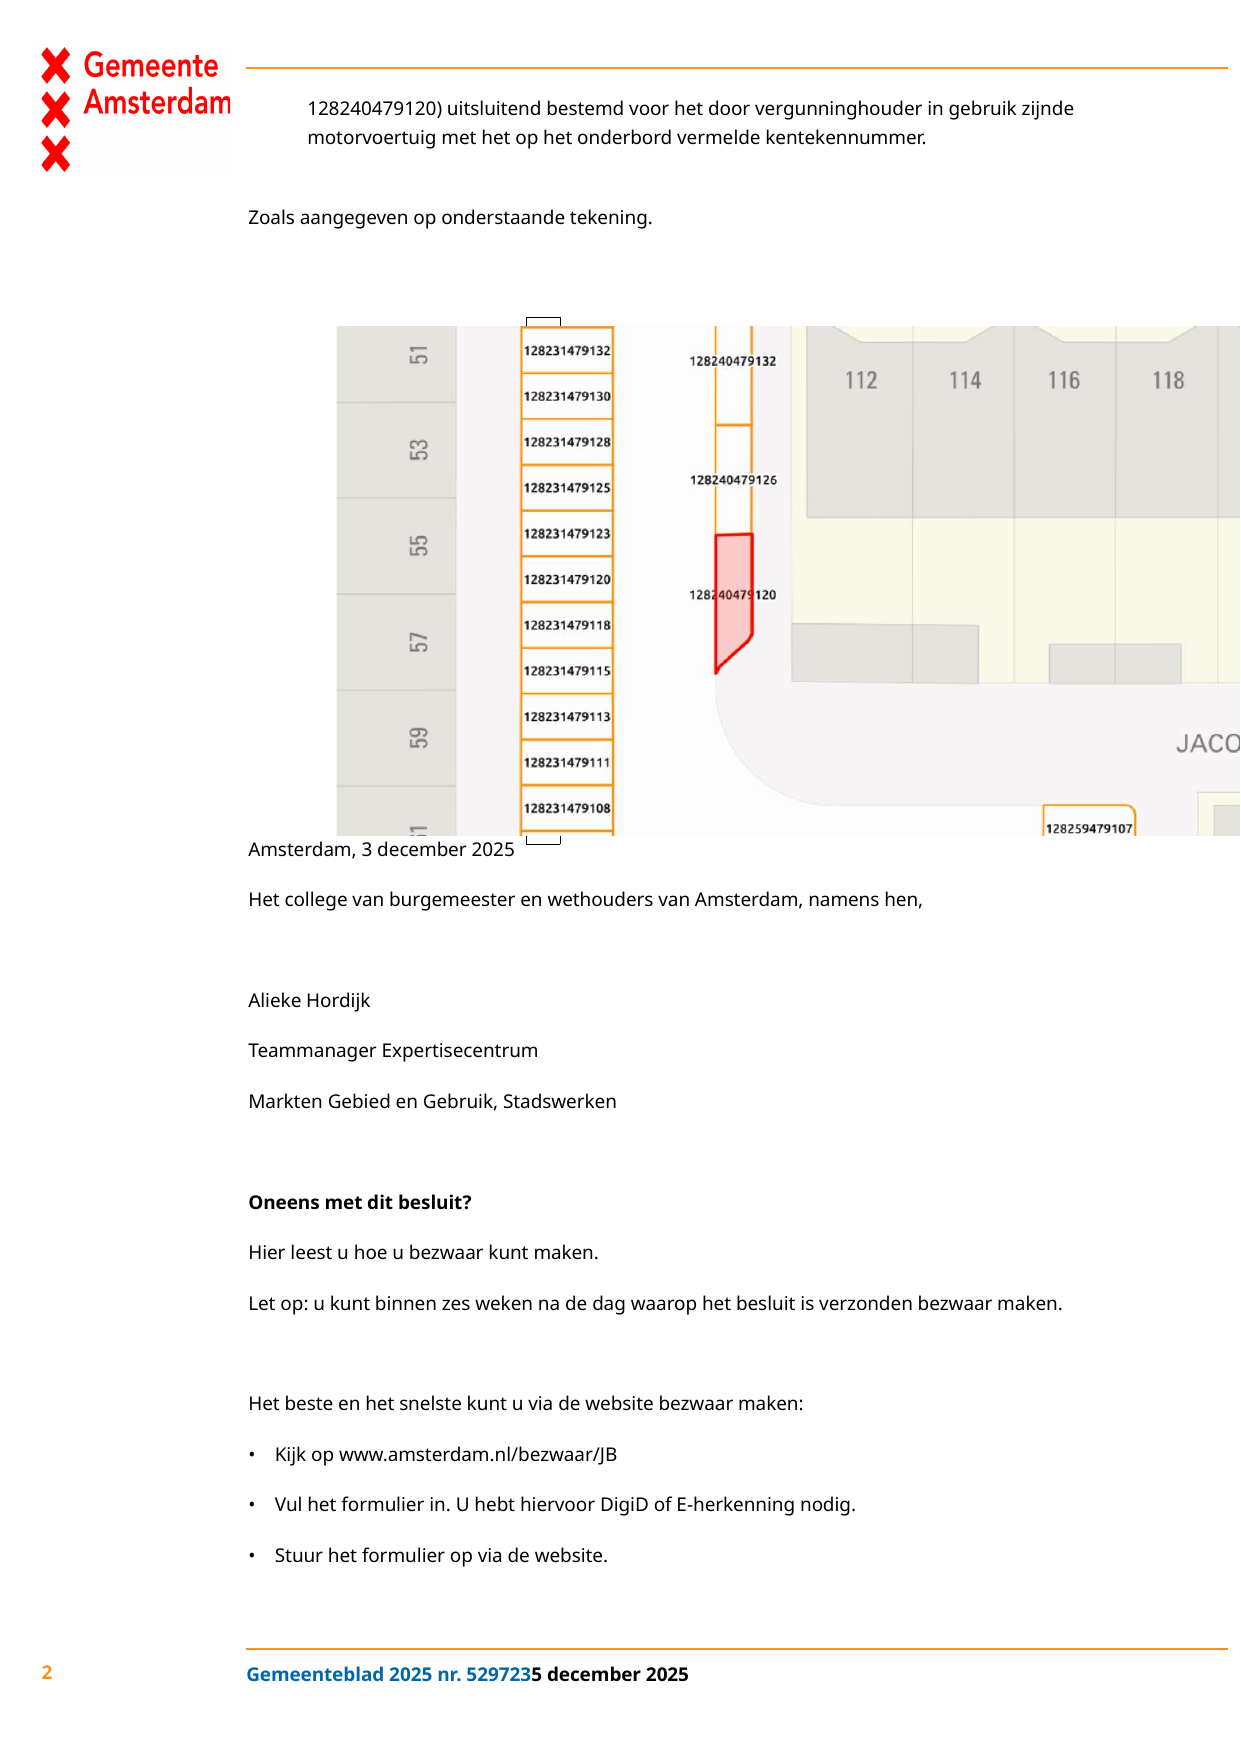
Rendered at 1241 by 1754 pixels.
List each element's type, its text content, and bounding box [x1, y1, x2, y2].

list 128240479120) uitsluitend bestemd voor het door vergunninghouder in gebruik zijnde motorvoertuig met het op het onderbord vermelde kentekennummer. [248, 95, 1152, 150]
text • Kijk op www.amsterdam.nl/bezwaar/JB [248, 1441, 1152, 1467]
text • Vul het formulier in. U hebt hiervoor DigiD of E-herkenning nodig. [248, 1491, 1152, 1517]
text Oneens met dit besluit? [248, 1189, 1152, 1214]
text Het college van burgemeester en wethouders van Amsterdam, namens hen, [248, 886, 1152, 912]
text Het beste en het snelste kunt u via de website bezwaar maken: [248, 1391, 1152, 1416]
text Alieke Hordijk [248, 987, 1152, 1013]
picture [336, 326, 1240, 836]
text Hier leest u hoe u bezwaar kunt maken. [248, 1239, 1152, 1265]
text Teammanager Expertisecentrum [248, 1038, 1152, 1063]
picture [41, 47, 231, 172]
text • Stuur het formulier op via de website. [248, 1542, 1152, 1567]
text Markten Gebied en Gebruik, Stadswerken [248, 1088, 1152, 1114]
text Let op: u kunt binnen zes weken na de dag waarop het besluit is verzonden bezwaar maken. [248, 1290, 1152, 1315]
text Amsterdam, 3 december 2025 [248, 305, 1152, 862]
text Zoals aangegeven op onderstaande tekening. [248, 204, 1152, 230]
